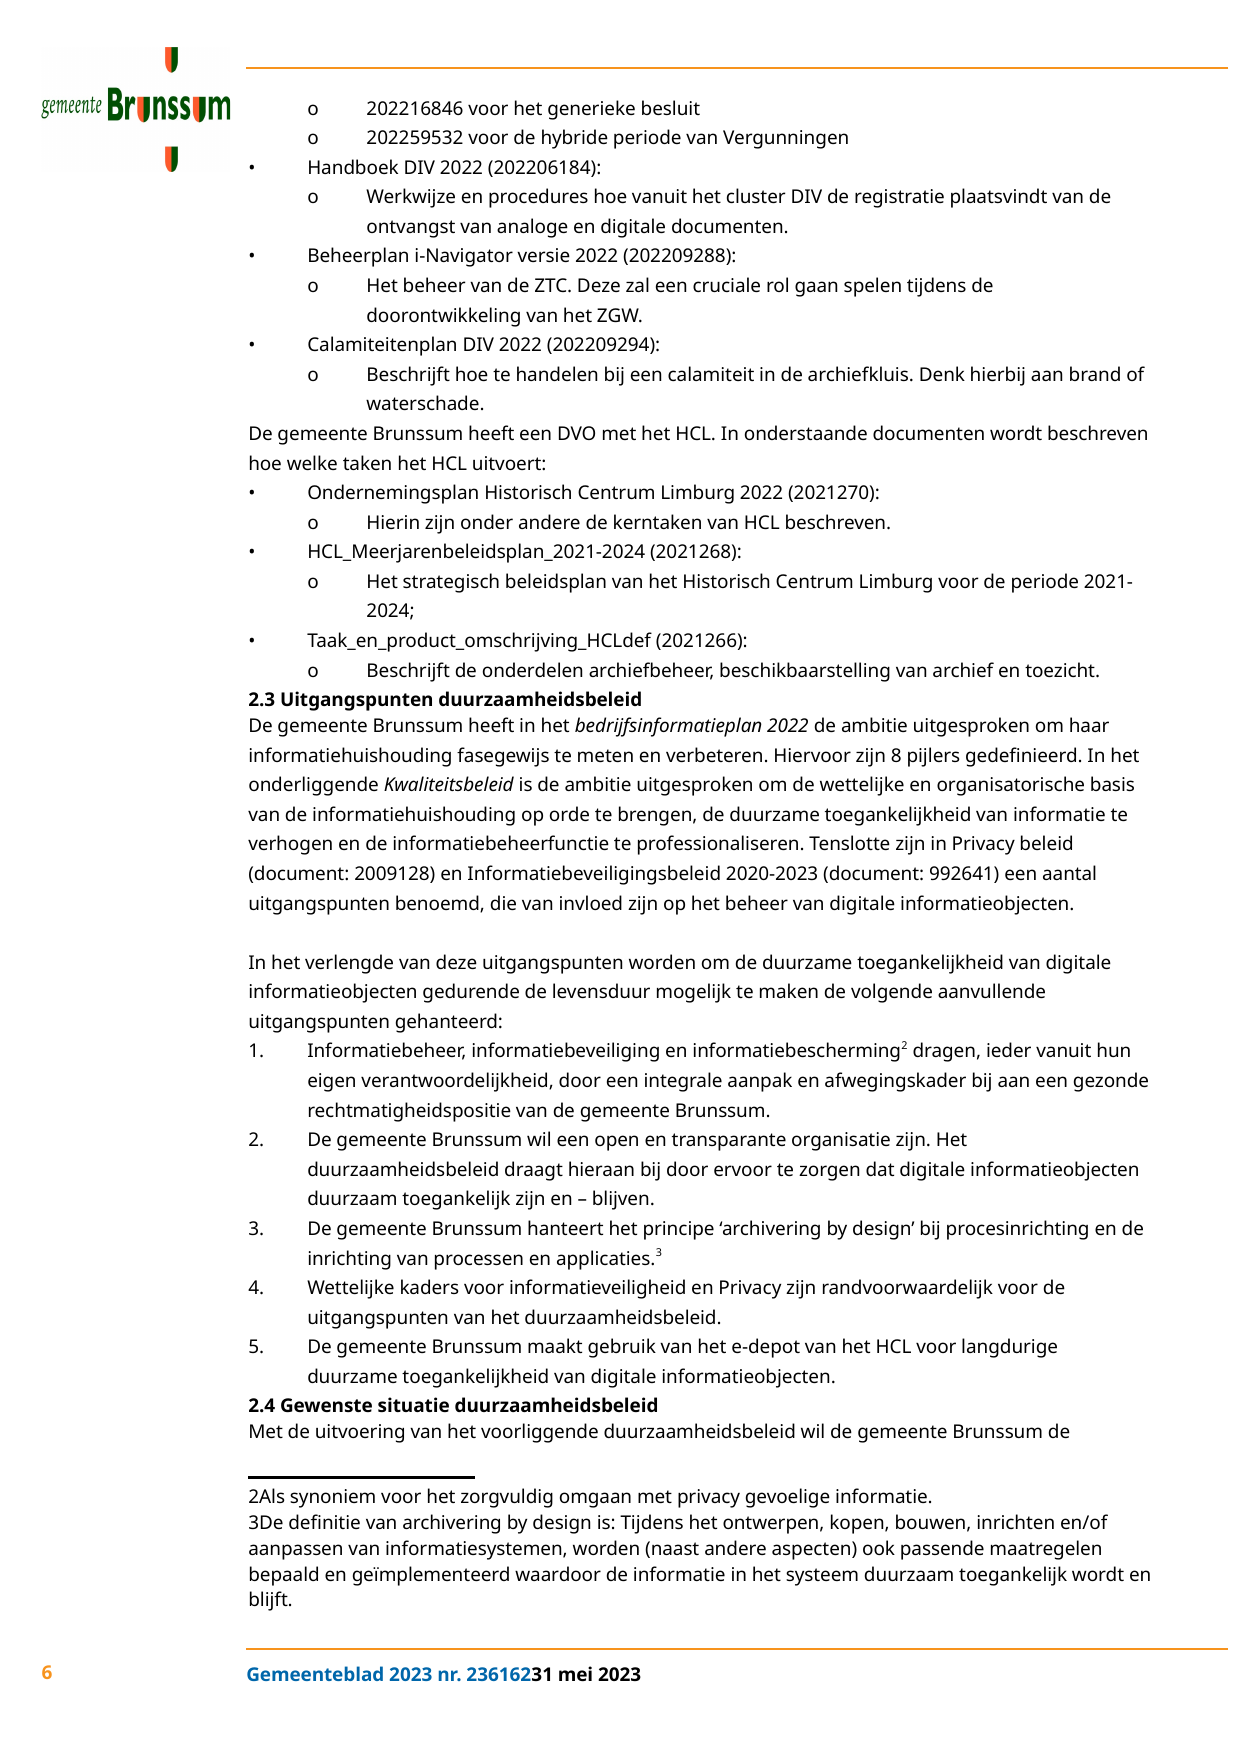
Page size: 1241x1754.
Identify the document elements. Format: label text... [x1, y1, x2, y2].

list De gemeente Brunssum maakt gebruik van het e-depot van het HCL voor langdurige duurzame toegankelijkheid van digitale informatieobjecten. [248, 1333, 1152, 1389]
text De gemeente Brunssum heeft een DVO met het HCL. In onderstaande documenten wordt beschreven hoe welke taken het HCL uitvoert: [248, 420, 1152, 476]
text 2.4 Gewenste situatie duurzaamheidsbeleid [248, 1393, 1152, 1418]
picture [41, 47, 231, 172]
list Beheerplan i-Navigator versie 2022 (202209288): [248, 243, 1152, 268]
list Hierin zijn onder andere de kerntaken van HCL beschreven. [307, 509, 1152, 535]
list Het strategisch beleidsplan van het Historisch Centrum Limburg voor de periode 2021-2024; [307, 568, 1152, 623]
list Informatiebeheer, informatiebeveiliging en informatiebescherming dragen, ieder vanuit hun eigen verantwoordelijkheid, door een integrale aanpak en afwegingskader bij aan een gezonde rechtmatigheidspositie van de gemeente Brunssum. [248, 1038, 1152, 1122]
text In het verlengde van deze uitgangspunten worden om de duurzame toegankelijkheid van digitale informatieobjecten gedurende de levensduur mogelijk te maken de volgende aanvullende uitgangspunten gehanteerd: [248, 949, 1152, 1034]
list Beschrijft hoe te handelen bij een calamiteit in de archiefkluis. Denk hierbij aan brand of waterschade. [307, 361, 1152, 416]
list Ondernemingsplan Historisch Centrum Limburg 2022 (2021270): [248, 479, 1152, 505]
list Calamiteitenplan DIV 2022 (202209294): [248, 331, 1152, 357]
list 202259532 voor de hybride periode van Vergunningen [307, 124, 1152, 150]
list 202216846 voor het generieke besluit [307, 95, 1152, 121]
list Als synoniem voor het zorgvuldig omgaan met privacy gevoelige informatie. [248, 1483, 1152, 1509]
list HCL_Meerjarenbeleidsplan_2021-2024 (2021268): [248, 538, 1152, 564]
list De gemeente Brunssum wil een open en transparante organisatie zijn. Het duurzaamheidsbeleid draagt hieraan bij door ervoor te zorgen dat digitale informatieobjecten duurzaam toegankelijk zijn en – blijven. [248, 1126, 1152, 1211]
list Het beheer van de ZTC. Deze zal een cruciale rol gaan spelen tijdens de doorontwikkeling van het ZGW. [307, 272, 1152, 328]
list De definitie van archivering by design is: Tijdens het ontwerpen, kopen, bouwen, inrichten en/of aanpassen van informatiesystemen, worden (naast andere aspecten) ook passende maatregelen bepaald en geïmplementeerd waardoor de informatie in het systeem duurzaam toegankelijk wordt en blijft. [248, 1509, 1152, 1612]
list Taak_en_product_omschrijving_HCLdef (2021266): [248, 627, 1152, 653]
list Handboek DIV 2022 (202206184): [248, 154, 1152, 180]
list De gemeente Brunssum hanteert het principe ‘archivering by design’ bij procesinrichting en de inrichting van processen en applicaties. [248, 1215, 1152, 1270]
text Met de uitvoering van het voorliggende duurzaamheidsbeleid wil de gemeente Brunssum de [248, 1418, 1152, 1444]
list Beschrijft de onderdelen archiefbeheer, beschikbaarstelling van archief en toezicht. [307, 657, 1152, 683]
list Wettelijke kaders voor informatieveiligheid en Privacy zijn randvoorwaardelijk voor de uitgangspunten van het duurzaamheidsbeleid. [248, 1274, 1152, 1329]
text 2.3 Uitgangspunten duurzaamheidsbeleid [248, 686, 1152, 712]
list Werkwijze en procedures hoe vanuit het cluster DIV de registratie plaatsvindt van de ontvangst van analoge en digitale documenten. [307, 183, 1152, 239]
text De gemeente Brunssum heeft in het bedrijfsinformatieplan 2022 de ambitie uitgesproken om haar informatiehuishouding fasegewijs te meten en verbeteren. Hiervoor zijn 8 pijlers gedefinieerd. In het onderliggende Kwaliteitsbeleid is de ambitie uitgesproken om de wettelijke en organisatorische basis van de informatiehuishouding op orde te brengen, de duurzame toegankelijkheid van informatie te verhogen en de informatiebeheerfunctie te professionaliseren. Tenslotte zijn in Privacy beleid (document: 2009128) en Informatiebeveiligingsbeleid 2020-2023 (document: 992641) een aantal uitgangspunten benoemd, die van invloed zijn op het beheer van digitale informatieobjecten. [248, 712, 1152, 915]
